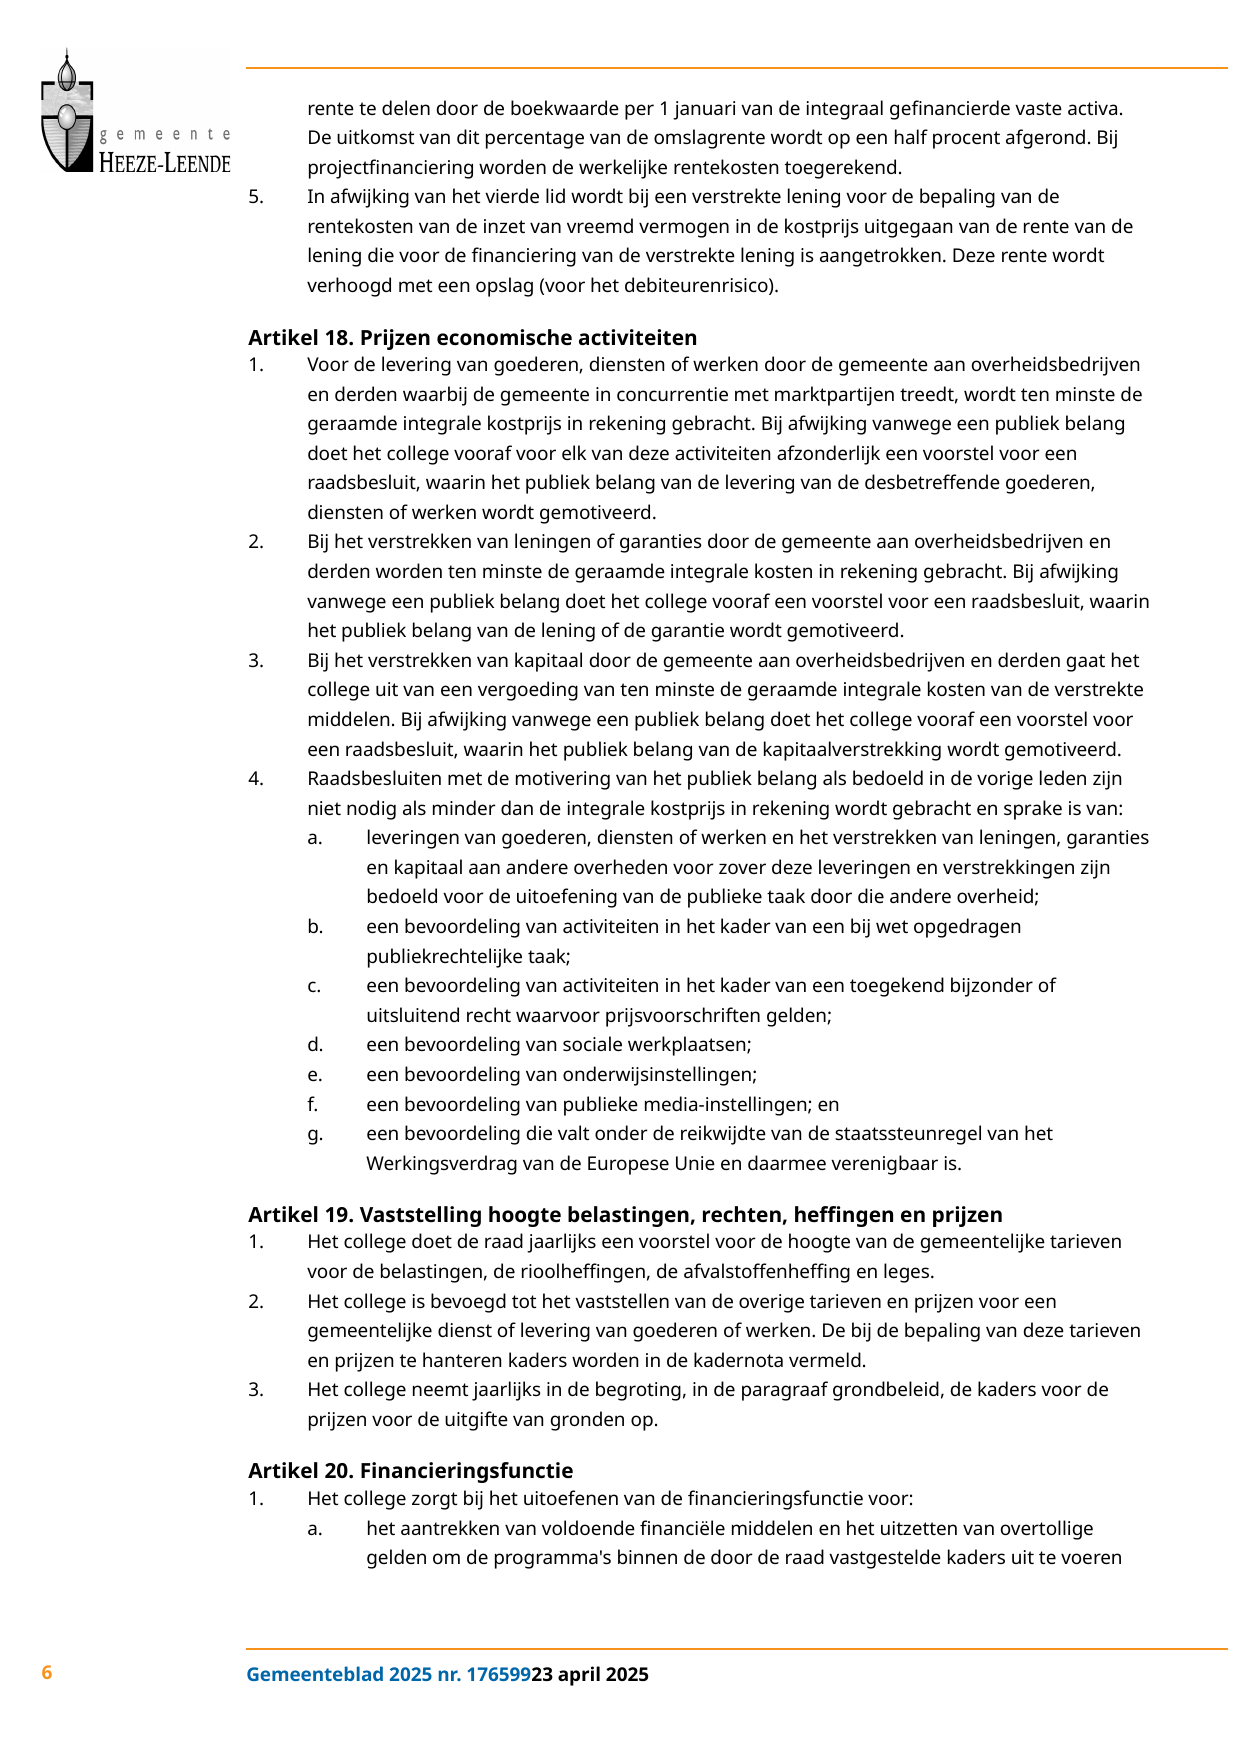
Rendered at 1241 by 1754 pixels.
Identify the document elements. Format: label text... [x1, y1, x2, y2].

list een bevoordeling van activiteiten in het kader van een bij wet opgedragen publiekrechtelijke taak; [307, 913, 1152, 968]
text Artikel 18. Prijzen economische activiteiten [248, 323, 1152, 351]
text Artikel 19. Vaststelling hoogte belastingen, rechten, heffingen en prijzen [248, 1200, 1152, 1229]
picture [41, 47, 231, 172]
list een bevoordeling van publieke media-instellingen; en [307, 1091, 1152, 1116]
list Voor de levering van goederen, diensten of werken door de gemeente aan overheidsbedrijven en derden waarbij de gemeente in concurrentie met marktpartijen treedt, wordt ten minste de geraamde integrale kostprijs in rekening gebracht. Bij afwijking vanwege een publiek belang doet het college vooraf voor elk van deze activiteiten afzonderlijk een voorstel voor een raadsbesluit, waarin het publiek belang van de levering van de desbetreffende goederen, diensten of werken wordt gemotiveerd. [248, 351, 1152, 525]
list het aantrekken van voldoende financiële middelen en het uitzetten van overtollige gelden om de programma's binnen de door de raad vastgestelde kaders uit te voeren [307, 1515, 1152, 1570]
list Het college doet de raad jaarlijks een voorstel voor de hoogte van de gemeentelijke tarieven voor de belastingen, de rioolheffingen, de afvalstoffenheffing en leges. [248, 1229, 1152, 1284]
list Het college is bevoegd tot het vaststellen van de overige tarieven en prijzen voor een gemeentelijke dienst of levering van goederen of werken. De bij de bepaling van deze tarieven en prijzen te hanteren kaders worden in de kadernota vermeld. [248, 1288, 1152, 1373]
list In afwijking van het vierde lid wordt bij een verstrekte lening voor de bepaling van de rentekosten van de inzet van vreemd vermogen in de kostprijs uitgegaan van de rente van de lening die voor de financiering van de verstrekte lening is aangetrokken. Deze rente wordt verhoogd met een opslag (voor het debiteurenrisico). [248, 183, 1152, 298]
list een bevoordeling van activiteiten in het kader van een toegekend bijzonder of uitsluitend recht waarvoor prijsvoorschriften gelden; [307, 972, 1152, 1028]
list een bevoordeling van sociale werkplaatsen; [307, 1032, 1152, 1057]
list leveringen van goederen, diensten of werken en het verstrekken van leningen, garanties en kapitaal aan andere overheden voor zover deze leveringen en verstrekkingen zijn bedoeld voor de uitoefening van de publieke taak door die andere overheid; [307, 824, 1152, 909]
list Het college neemt jaarlijks in de begroting, in de paragraaf grondbeleid, de kaders voor de prijzen voor de uitgifte van gronden op. [248, 1377, 1152, 1432]
list Bij het verstrekken van kapitaal door de gemeente aan overheidsbedrijven en derden gaat het college uit van een vergoeding van ten minste de geraamde integrale kosten van de verstrekte middelen. Bij afwijking vanwege een publiek belang doet het college vooraf een voorstel voor een raadsbesluit, waarin het publiek belang van de kapitaalverstrekking wordt gemotiveerd. [248, 647, 1152, 761]
list Het college zorgt bij het uitoefenen van de financieringsfunctie voor: [248, 1485, 1152, 1511]
text Artikel 20. Financieringsfunctie [248, 1457, 1152, 1485]
list Bij het verstrekken van leningen of garanties door de gemeente aan overheidsbedrijven en derden worden ten minste de geraamde integrale kosten in rekening gebracht. Bij afwijking vanwege een publiek belang doet het college vooraf een voorstel voor een raadsbesluit, waarin het publiek belang van de lening of de garantie wordt gemotiveerd. [248, 529, 1152, 643]
list Raadsbesluiten met de motivering van het publiek belang als bedoeld in de vorige leden zijn niet nodig als minder dan de integrale kostprijs in rekening wordt gebracht en sprake is van: [248, 765, 1152, 821]
list rente te delen door de boekwaarde per 1 januari van de integraal gefinancierde vaste activa. De uitkomst van dit percentage van de omslagrente wordt op een half procent afgerond. Bij projectfinanciering worden de werkelijke rentekosten toegerekend. [248, 95, 1152, 180]
list een bevoordeling van onderwijsinstellingen; [307, 1061, 1152, 1087]
list een bevoordeling die valt onder de reikwijdte van de staatssteunregel van het Werkingsverdrag van de Europese Unie en daarmee verenigbaar is. [307, 1120, 1152, 1176]
